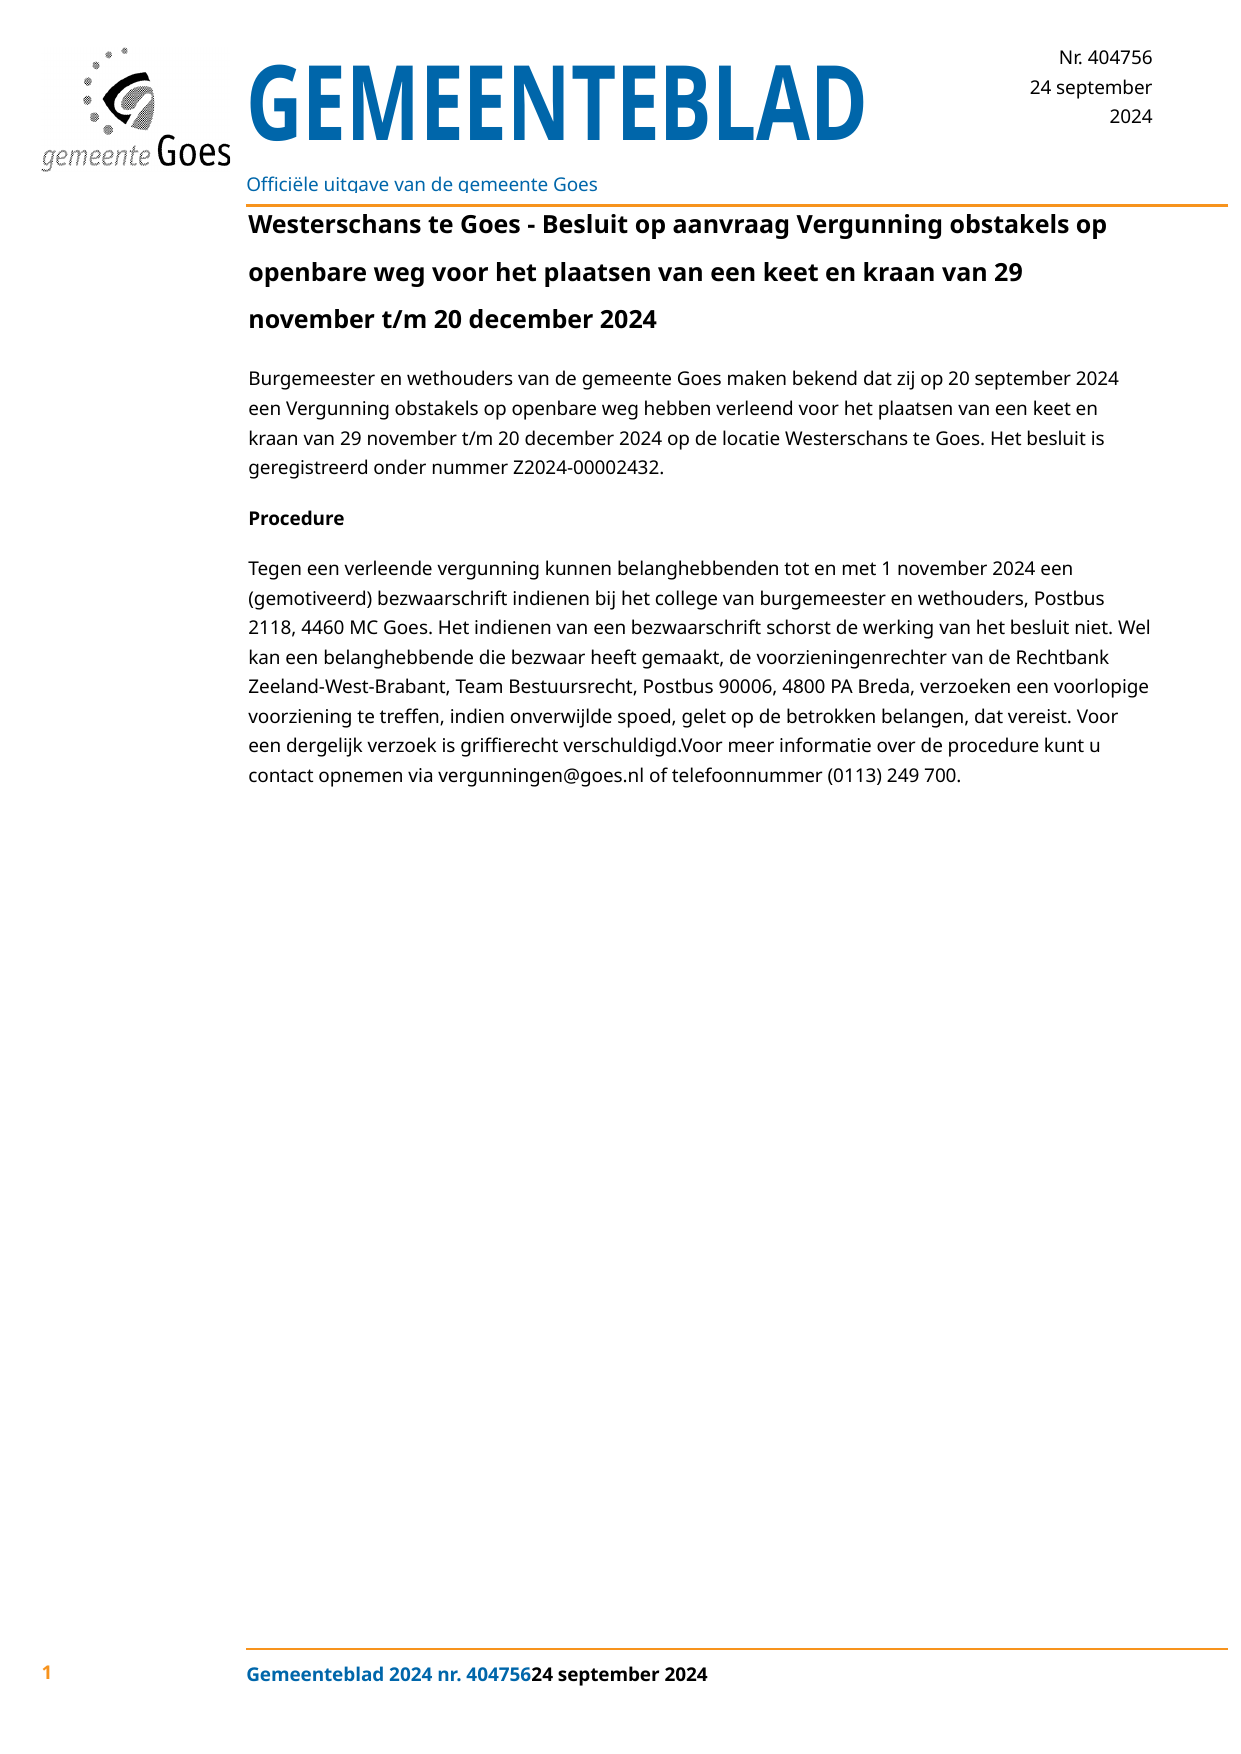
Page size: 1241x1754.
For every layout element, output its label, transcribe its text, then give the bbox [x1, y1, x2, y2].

text Burgemeester en wethouders van de gemeente Goes maken bekend dat zij op 20 september 2024 een Vergunning obstakels op openbare weg hebben verleend voor het plaatsen van een keet en kraan van 29 november t/m 20 december 2024 op de locatie Westerschans te Goes. Het besluit is geregistreerd onder nummer Z2024-00002432. [248, 366, 1152, 480]
text Procedure [248, 505, 1152, 530]
text Westerschans te Goes - Besluit op aanvraag Vergunning obstakels op openbare weg voor het plaatsen van een keet en kraan van 29 november t/m 20 december 2024 [248, 207, 1152, 336]
text Tegen een verleende vergunning kunnen belanghebbenden tot en met 1 november 2024 een (gemotiveerd) bezwaarschrift indienen bij het college van burgemeester en wethouders, Postbus 2118, 4460 MC Goes. Het indienen van een bezwaarschrift schorst de werking van het besluit niet. Wel kan een belanghebbende die bezwaar heeft gemaakt, de voorzieningenrechter van de Rechtbank Zeeland-West-Brabant, Team Bestuursrecht, Postbus 90006, 4800 PA Breda, verzoeken een voorlopige voorziening te treffen, indien onverwijlde spoed, gelet op de betrokken belangen, dat vereist. Voor een dergelijk verzoek is griffierecht verschuldigd.Voor meer informatie over de procedure kunt u contact opnemen via vergunningen@goes.nl of telefoonnummer (0113) 249 700. [248, 555, 1152, 788]
picture [41, 47, 231, 172]
